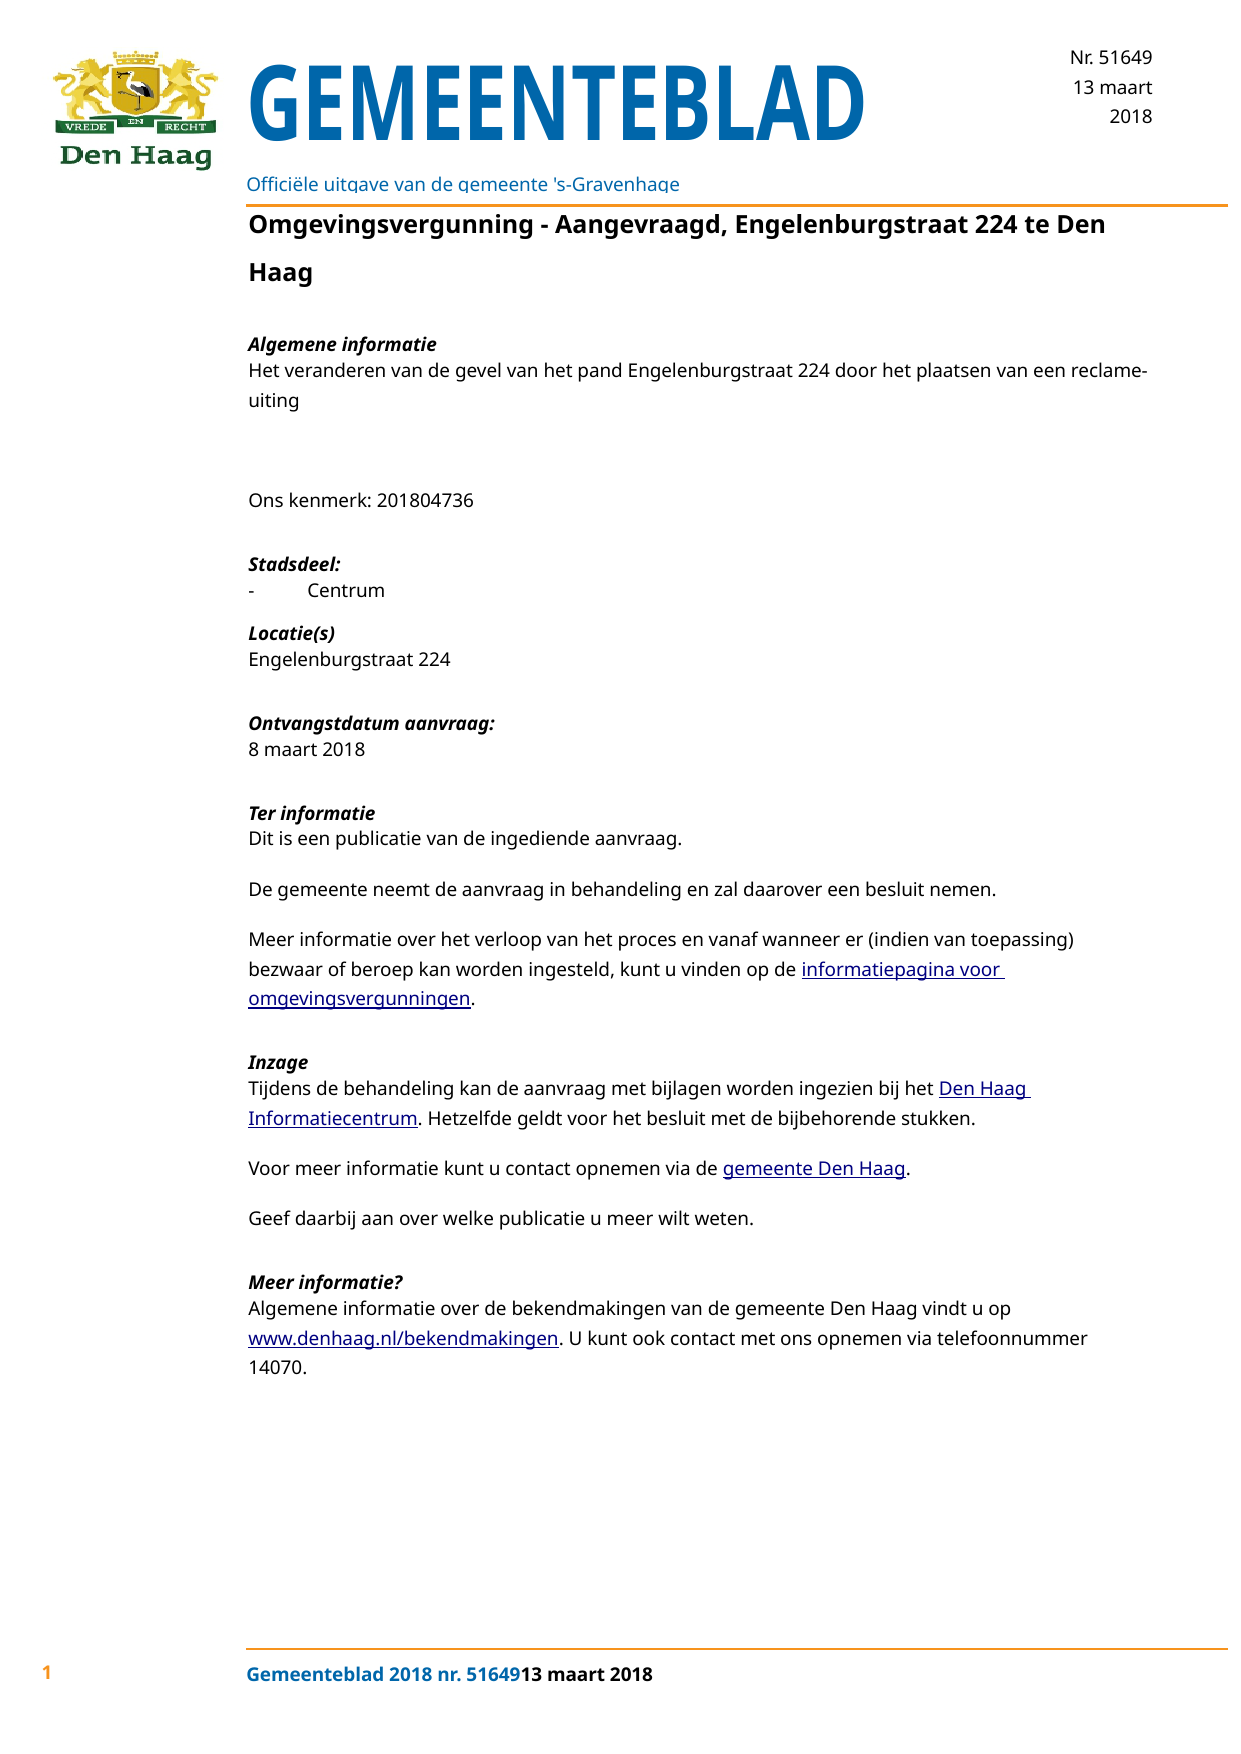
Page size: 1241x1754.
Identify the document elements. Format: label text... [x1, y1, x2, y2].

text Meer informatie? [248, 1269, 1152, 1295]
list Centrum [248, 577, 1152, 603]
text Tijdens de behandeling kan de aanvraag met bijlagen worden ingezien bij het Den Haag Informatiecentrum. Hetzelfde geldt voor het besluit met de bijbehorende stukken. [248, 1075, 1152, 1131]
text Inzage [248, 1049, 1152, 1075]
text Omgevingsvergunning - Aangevraagd, Engelenburgstraat 224 te Den Haag [248, 207, 1152, 288]
picture [41, 47, 231, 172]
text Ons kenmerk: 201804736 [248, 488, 1152, 513]
text Stadsdeel: [248, 552, 1152, 577]
text Geef daarbij aan over welke publicatie u meer wilt weten. [248, 1206, 1152, 1231]
text Ontvangstdatum aanvraag: [248, 710, 1152, 736]
text Locatie(s) [248, 620, 1152, 646]
text Dit is een publicatie van de ingediende aanvraag. [248, 826, 1152, 851]
text Ter informatie [248, 800, 1152, 826]
text Het veranderen van de gevel van het pand Engelenburgstraat 224 door het plaatsen van een reclame-uiting [248, 357, 1152, 412]
text De gemeente neemt de aanvraag in behandeling en zal daarover een besluit nemen. [248, 876, 1152, 902]
text Voor meer informatie kunt u contact opnemen via de gemeente Den Haag. [248, 1155, 1152, 1181]
text 8 maart 2018 [248, 736, 1152, 762]
text Algemene informatie over de bekendmakingen van de gemeente Den Haag vindt u op www.denhaag.nl/bekendmakingen. U kunt ook contact met ons opnemen via telefoonnummer 14070. [248, 1295, 1152, 1380]
text Algemene informatie [248, 331, 1152, 357]
text Meer informatie over het verloop van het proces en vanaf wanneer er (indien van toepassing) bezwaar of beroep kan worden ingesteld, kunt u vinden op de informatiepagina voor omgevingsvergunningen. [248, 926, 1152, 1011]
text Engelenburgstraat 224 [248, 646, 1152, 672]
